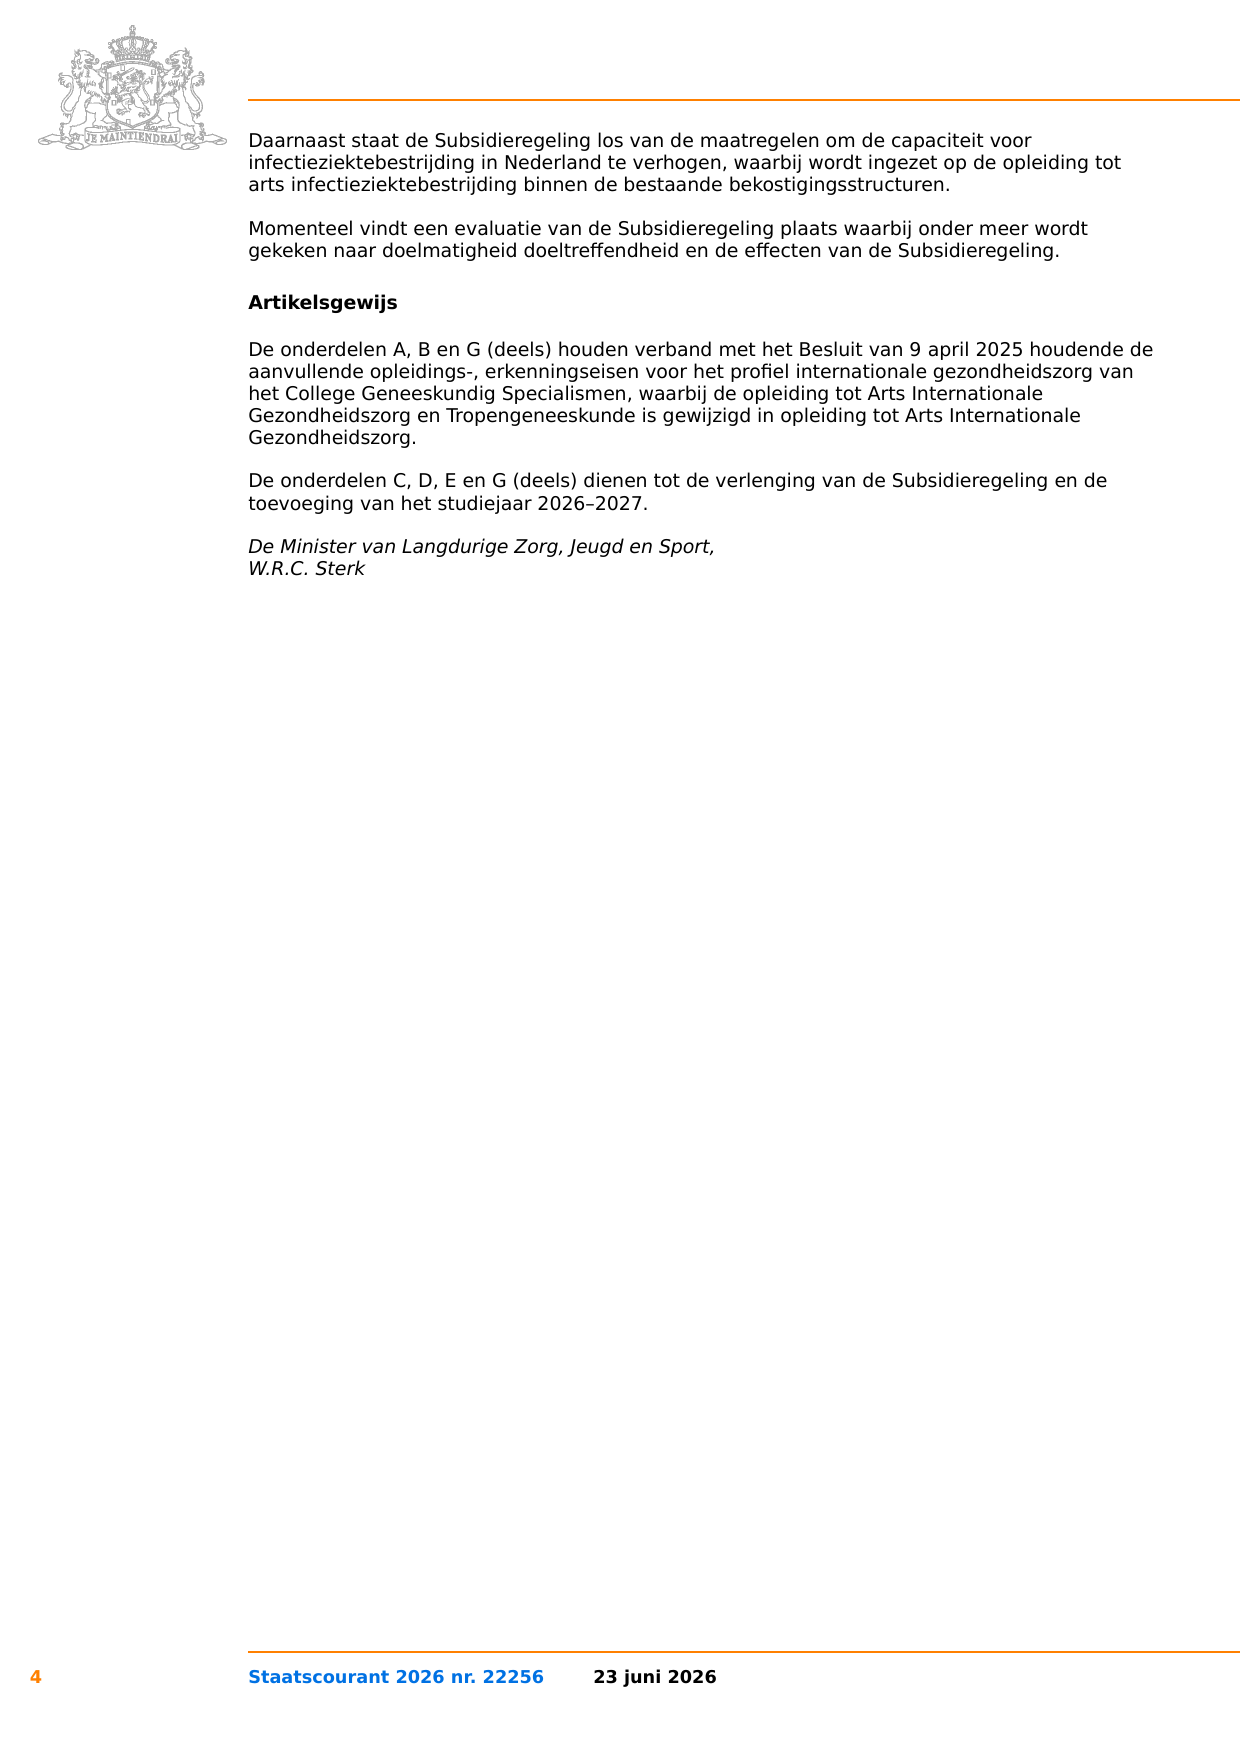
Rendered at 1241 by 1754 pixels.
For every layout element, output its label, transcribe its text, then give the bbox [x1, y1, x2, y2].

text De Minister van Langdurige Zorg, Jeugd en Sport, W.R.C. Sterk [248, 536, 1163, 580]
text Momenteel vindt een evaluatie van de Subsidieregeling plaats waarbij onder meer wordt gekeken naar doelmatigheid doeltreffendheid en de effecten van de Subsidieregeling. [248, 218, 1163, 262]
subtitle Artikelsgewijs [248, 292, 1163, 314]
text Daarnaast staat de Subsidieregeling los van de maatregelen om de capaciteit voor infectieziektebestrijding in Nederland te verhogen, waarbij wordt ingezet op de opleiding tot arts infectieziektebestrijding binnen de bestaande bekostigingsstructuren. [248, 130, 1163, 196]
picture [38, 25, 227, 150]
text De onderdelen A, B en G (deels) houden verband met het Besluit van 9 april 2025 houdende de aanvullende opleidings-, erkenningseisen voor het profiel internationale gezondheidszorg van het College Geneeskundig Specialismen, waarbij de opleiding tot Arts Internationale Gezondheidszorg en Tropengeneeskunde is gewijzigd in opleiding tot Arts Internationale Gezondheidszorg. [248, 339, 1163, 448]
text De onderdelen C, D, E en G (deels) dienen tot de verlenging van de Subsidieregeling en de toevoeging van het studiejaar 2026–2027. [248, 470, 1163, 514]
